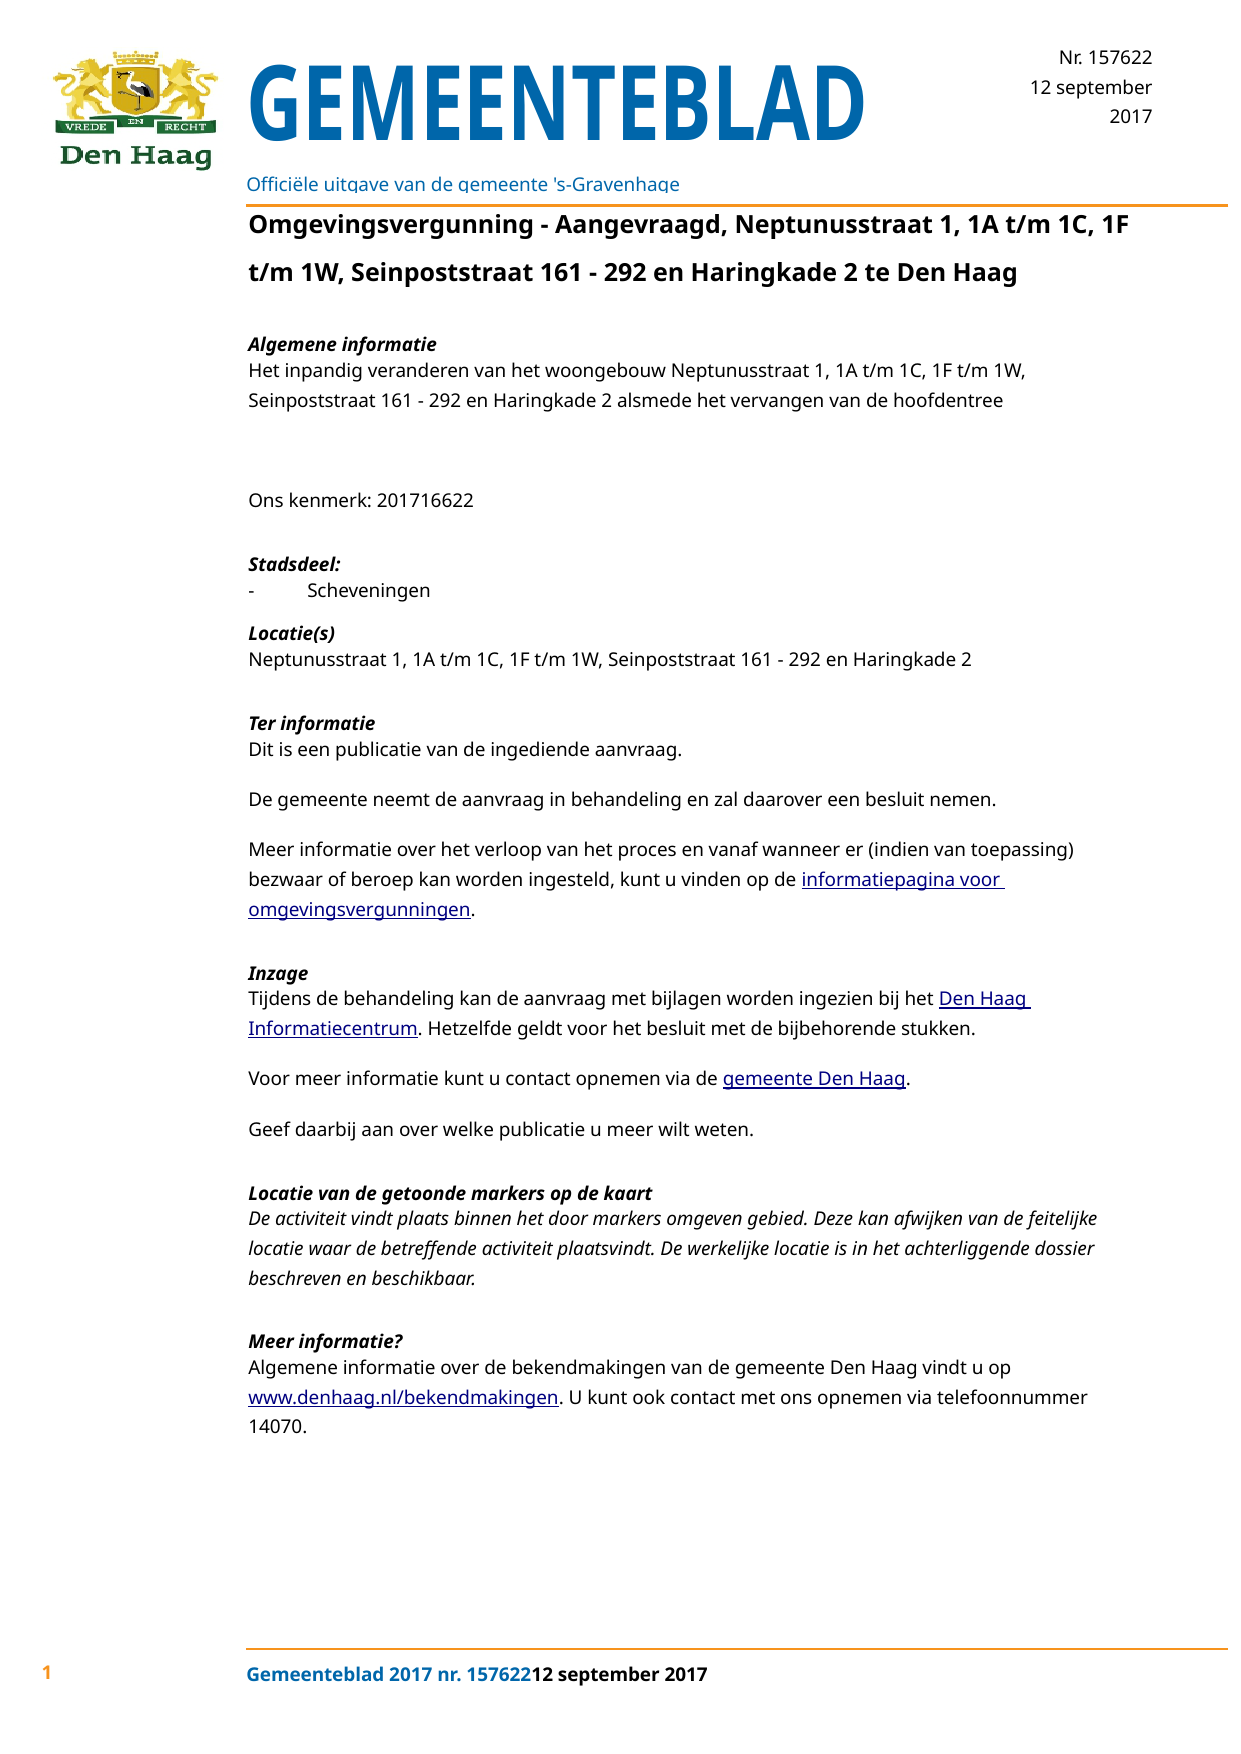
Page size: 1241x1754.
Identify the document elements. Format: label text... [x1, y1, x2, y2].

text Locatie(s) [248, 620, 1152, 646]
text Tijdens de behandeling kan de aanvraag met bijlagen worden ingezien bij het Den Haag Informatiecentrum. Hetzelfde geldt voor het besluit met de bijbehorende stukken. [248, 986, 1152, 1041]
text Neptunusstraat 1, 1A t/m 1C, 1F t/m 1W, Seinpoststraat 161 - 292 en Haringkade 2 [248, 646, 1152, 672]
picture [41, 47, 231, 172]
text Ons kenmerk: 201716622 [248, 488, 1152, 513]
text Meer informatie? [248, 1329, 1152, 1354]
text Inzage [248, 960, 1152, 986]
text Dit is een publicatie van de ingediende aanvraag. [248, 736, 1152, 762]
text Geef daarbij aan over welke publicatie u meer wilt weten. [248, 1116, 1152, 1142]
text De activiteit vindt plaats binnen het door markers omgeven gebied. Deze kan afwijken van de feitelijke locatie waar de betreffende activiteit plaatsvindt. De werkelijke locatie is in het achterliggende dossier beschreven en beschikbaar. [248, 1206, 1152, 1291]
text Omgevingsvergunning - Aangevraagd, Neptunusstraat 1, 1A t/m 1C, 1F t/m 1W, Seinpoststraat 161 - 292 en Haringkade 2 te Den Haag [248, 207, 1152, 288]
text Locatie van de getoonde markers op de kaart [248, 1180, 1152, 1206]
text Meer informatie over het verloop van het proces en vanaf wanneer er (indien van toepassing) bezwaar of beroep kan worden ingesteld, kunt u vinden op de informatiepagina voor omgevingsvergunningen. [248, 837, 1152, 922]
text Algemene informatie [248, 331, 1152, 357]
list Scheveningen [248, 577, 1152, 603]
text Stadsdeel: [248, 552, 1152, 577]
text Voor meer informatie kunt u contact opnemen via de gemeente Den Haag. [248, 1066, 1152, 1091]
text Algemene informatie over de bekendmakingen van de gemeente Den Haag vindt u op www.denhaag.nl/bekendmakingen. U kunt ook contact met ons opnemen via telefoonnummer 14070. [248, 1354, 1152, 1439]
text Het inpandig veranderen van het woongebouw Neptunusstraat 1, 1A t/m 1C, 1F t/m 1W, Seinpoststraat 161 - 292 en Haringkade 2 alsmede het vervangen van de hoofdentree [248, 357, 1152, 412]
text De gemeente neemt de aanvraag in behandeling en zal daarover een besluit nemen. [248, 786, 1152, 812]
text Ter informatie [248, 710, 1152, 736]
